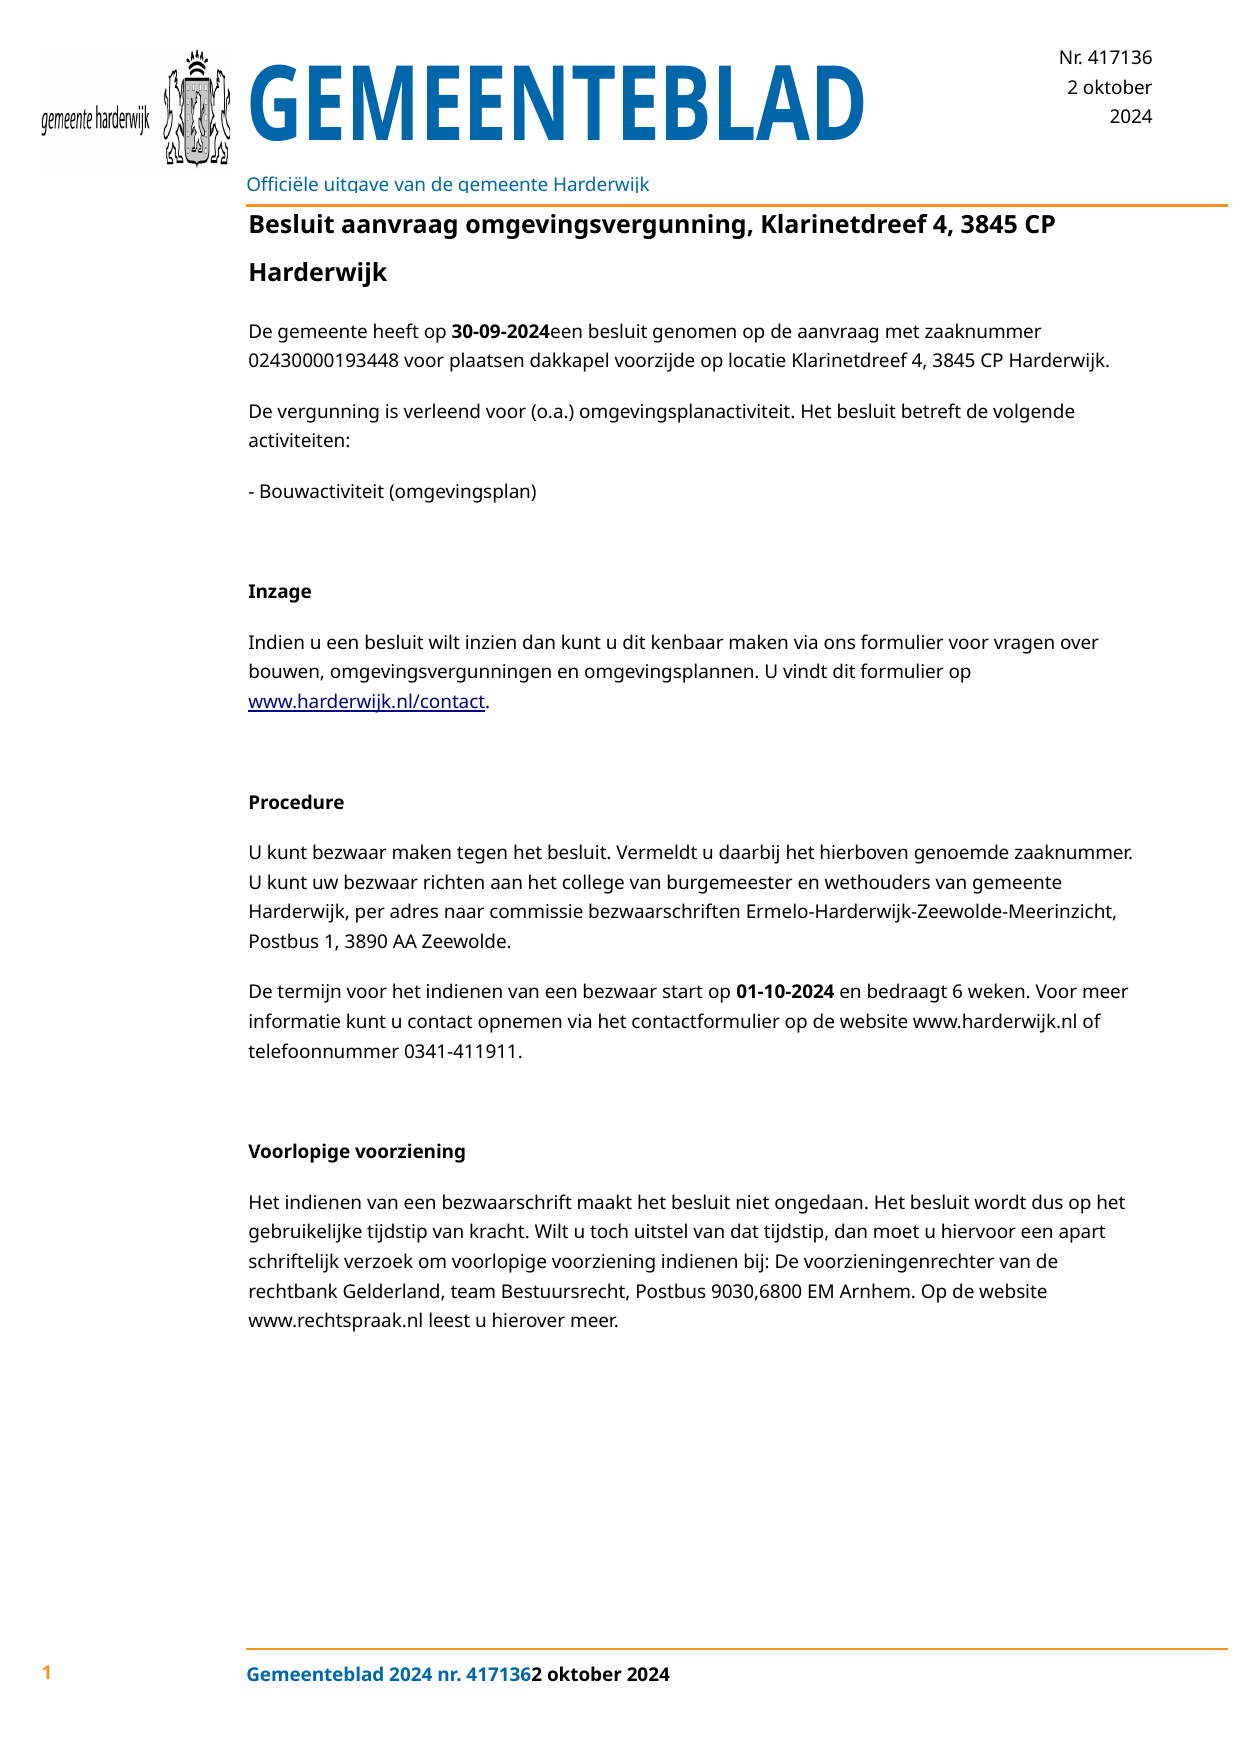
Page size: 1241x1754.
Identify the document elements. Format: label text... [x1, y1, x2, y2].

picture [41, 47, 231, 172]
text Het indienen van een bezwaarschrift maakt het besluit niet ongedaan. Het besluit wordt dus op het gebruikelijke tijdstip van kracht. Wilt u toch uitstel van dat tijdstip, dan moet u hiervoor een apart schriftelijk verzoek om voorlopige voorziening indienen bij: De voorzieningenrechter van de rechtbank Gelderland, team Bestuursrecht, Postbus 9030,6800 EM Arnhem. Op de website www.rechtspraak.nl leest u hierover meer. [248, 1189, 1152, 1333]
text U kunt bezwaar maken tegen het besluit. Vermeldt u daarbij het hierboven genoemde zaaknummer. U kunt uw bezwaar richten aan het college van burgemeester en wethouders van gemeente Harderwijk, per adres naar commissie bezwaarschriften Ermelo-Harderwijk-Zeewolde-Meerinzicht, Postbus 1, 3890 AA Zeewolde. [248, 839, 1152, 954]
text Procedure [248, 789, 1152, 815]
text De vergunning is verleend voor (o.a.) omgevingsplanactiviteit. Het besluit betreft de volgende activiteiten: [248, 398, 1152, 453]
text Voorlopige voorziening [248, 1139, 1152, 1164]
text De termijn voor het indienen van een bezwaar start op 01-10-2024 en bedraagt 6 weken. Voor meer informatie kunt u contact opnemen via het contactformulier op de website www.harderwijk.nl of telefoonnummer 0341-411911. [248, 979, 1152, 1064]
text Indien u een besluit wilt inzien dan kunt u dit kenbaar maken via ons formulier voor vragen over bouwen, omgevingsvergunningen en omgevingsplannen. U vindt dit formulier op www.harderwijk.nl/contact. [248, 629, 1152, 714]
text Inzage [248, 579, 1152, 604]
text De gemeente heeft op 30-09-2024een besluit genomen op de aanvraag met zaaknummer 02430000193448 voor plaatsen dakkapel voorzijde op locatie Klarinetdreef 4, 3845 CP Harderwijk. [248, 318, 1152, 373]
text Besluit aanvraag omgevingsvergunning, Klarinetdreef 4, 3845 CP Harderwijk [248, 207, 1152, 288]
text - Bouwactiviteit (omgevingsplan) [248, 478, 1152, 504]
